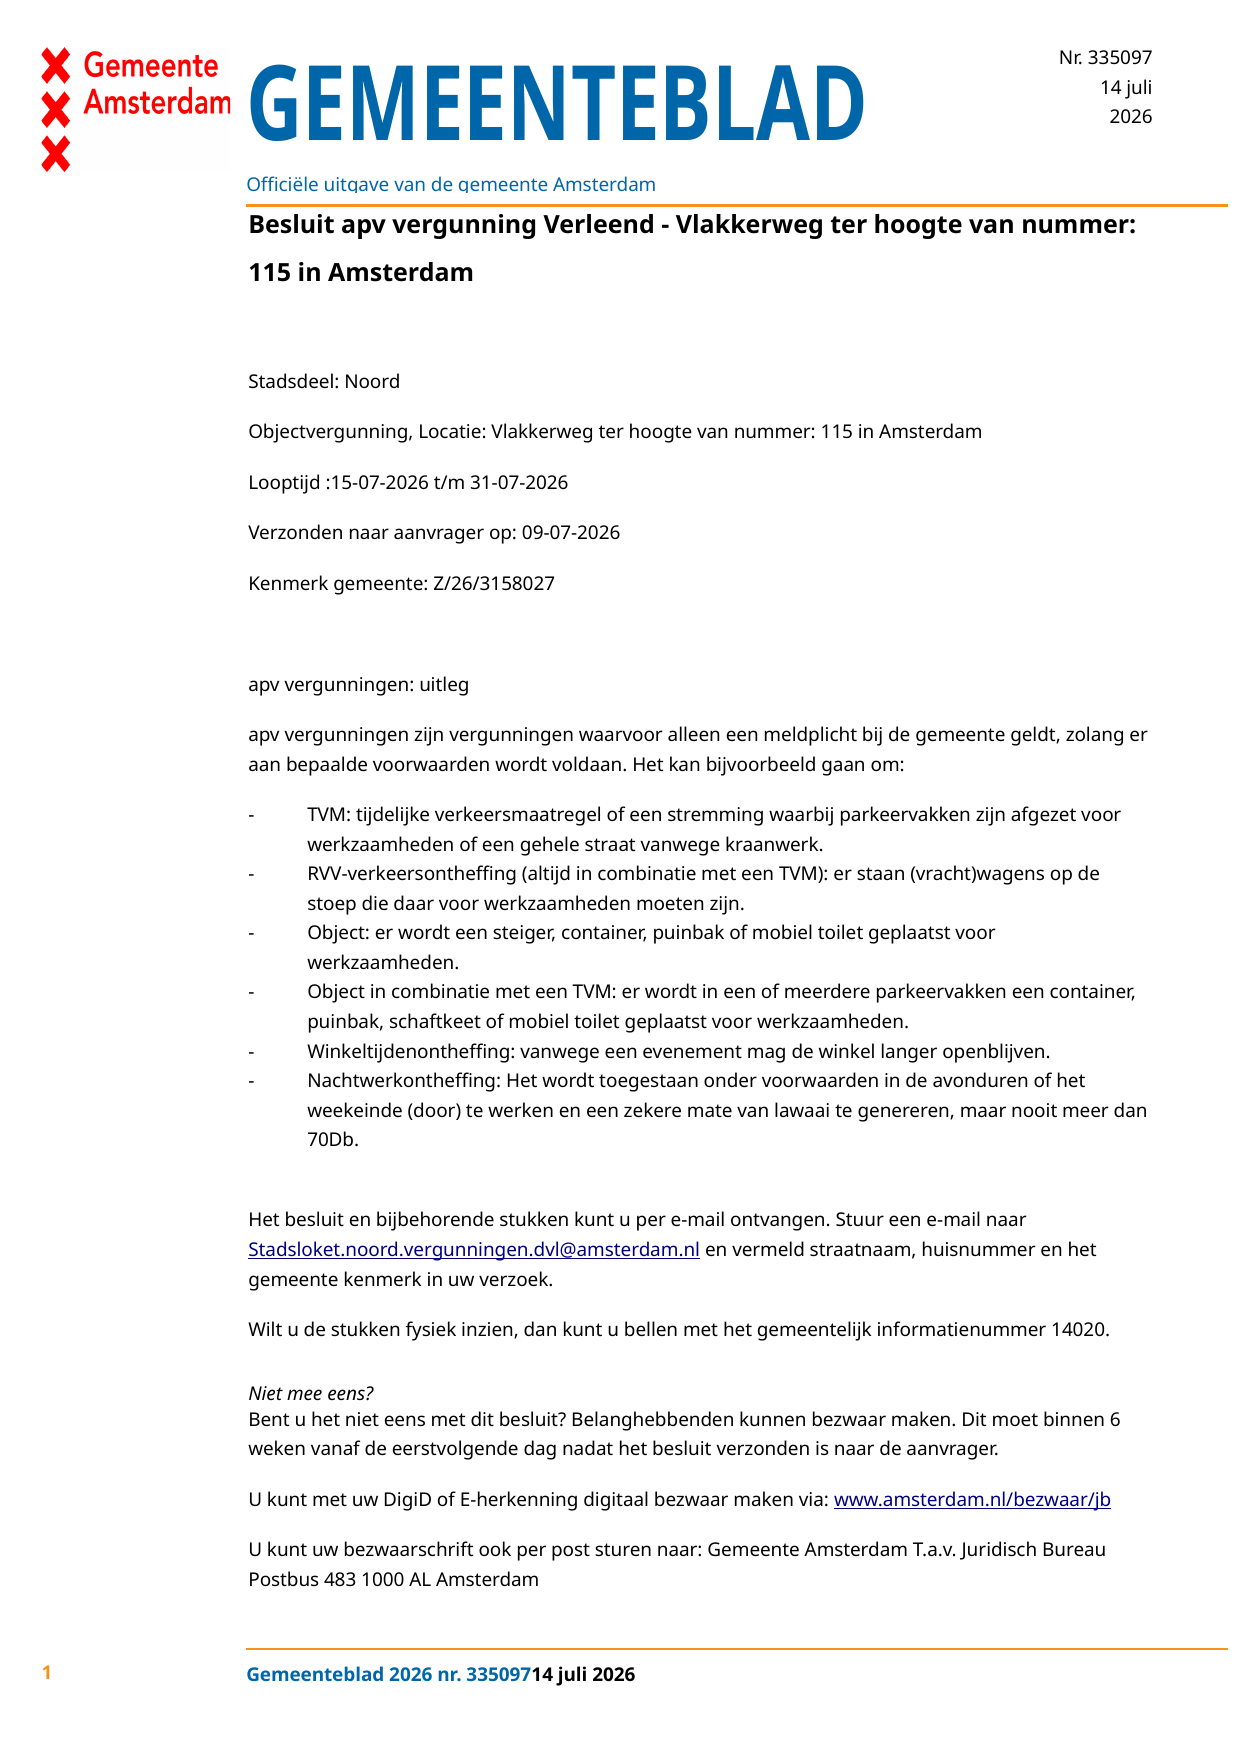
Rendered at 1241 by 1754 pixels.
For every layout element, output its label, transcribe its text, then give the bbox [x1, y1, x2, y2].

text U kunt uw bezwaarschrift ook per post sturen naar: Gemeente Amsterdam T.a.v. Juridisch Bureau Postbus 483 1000 AL Amsterdam [248, 1536, 1152, 1592]
list Nachtwerkontheffing: Het wordt toegestaan onder voorwaarden in de avonduren of het weekeinde (door) te werken en een zekere mate van lawaai te genereren, maar nooit meer dan 70Db. [248, 1067, 1152, 1152]
picture [41, 47, 231, 172]
text Wilt u de stukken fysiek inzien, dan kunt u bellen met het gemeentelijk informatienummer 14020. [248, 1316, 1152, 1342]
list TVM: tijdelijke verkeersmaatregel of een stremming waarbij parkeervakken zijn afgezet voor werkzaamheden of een gehele straat vanwege kraanwerk. [248, 801, 1152, 857]
text Bent u het niet eens met dit besluit? Belanghebbenden kunnen bezwaar maken. Dit moet binnen 6 weken vanaf de eerstvolgende dag nadat het besluit verzonden is naar de aanvrager. [248, 1406, 1152, 1461]
text apv vergunningen: uitleg [248, 671, 1152, 697]
list Object in combinatie met een TVM: er wordt in een of meerdere parkeervakken een container, puinbak, schaftkeet of mobiel toilet geplaatst voor werkzaamheden. [248, 979, 1152, 1034]
text Looptijd :15-07-2026 t/m 31-07-2026 [248, 469, 1152, 495]
text Het besluit en bijbehorende stukken kunt u per e-mail ontvangen. Stuur een e-mail naar Stadsloket.noord.vergunningen.dvl@amsterdam.nl en vermeld straatnaam, huisnummer en het gemeente kenmerk in uw verzoek. [248, 1207, 1152, 1292]
text apv vergunningen zijn vergunningen waarvoor alleen een meldplicht bij de gemeente geldt, zolang er aan bepaalde voorwaarden wordt voldaan. Het kan bijvoorbeeld gaan om: [248, 721, 1152, 777]
text U kunt met uw DigiD of E-herkenning digitaal bezwaar maken via: www.amsterdam.nl/bezwaar/jb [248, 1486, 1152, 1512]
text Niet mee eens? [248, 1380, 1152, 1406]
text Besluit apv vergunning Verleend - Vlakkerweg ter hoogte van nummer: 115 in Amsterdam [248, 207, 1152, 288]
list Object: er wordt een steiger, container, puinbak of mobiel toilet geplaatst voor werkzaamheden. [248, 919, 1152, 975]
text Kenmerk gemeente: Z/26/3158027 [248, 570, 1152, 596]
list Winkeltijdenontheffing: vanwege een evenement mag de winkel langer openblijven. [248, 1038, 1152, 1064]
list RVV-verkeersontheffing (altijd in combinatie met een TVM): er staan (vracht)wagens op de stoep die daar voor werkzaamheden moeten zijn. [248, 860, 1152, 916]
text Objectvergunning, Locatie: Vlakkerweg ter hoogte van nummer: 115 in Amsterdam [248, 419, 1152, 444]
text Verzonden naar aanvrager op: 09-07-2026 [248, 519, 1152, 545]
text Stadsdeel: Noord [248, 368, 1152, 394]
